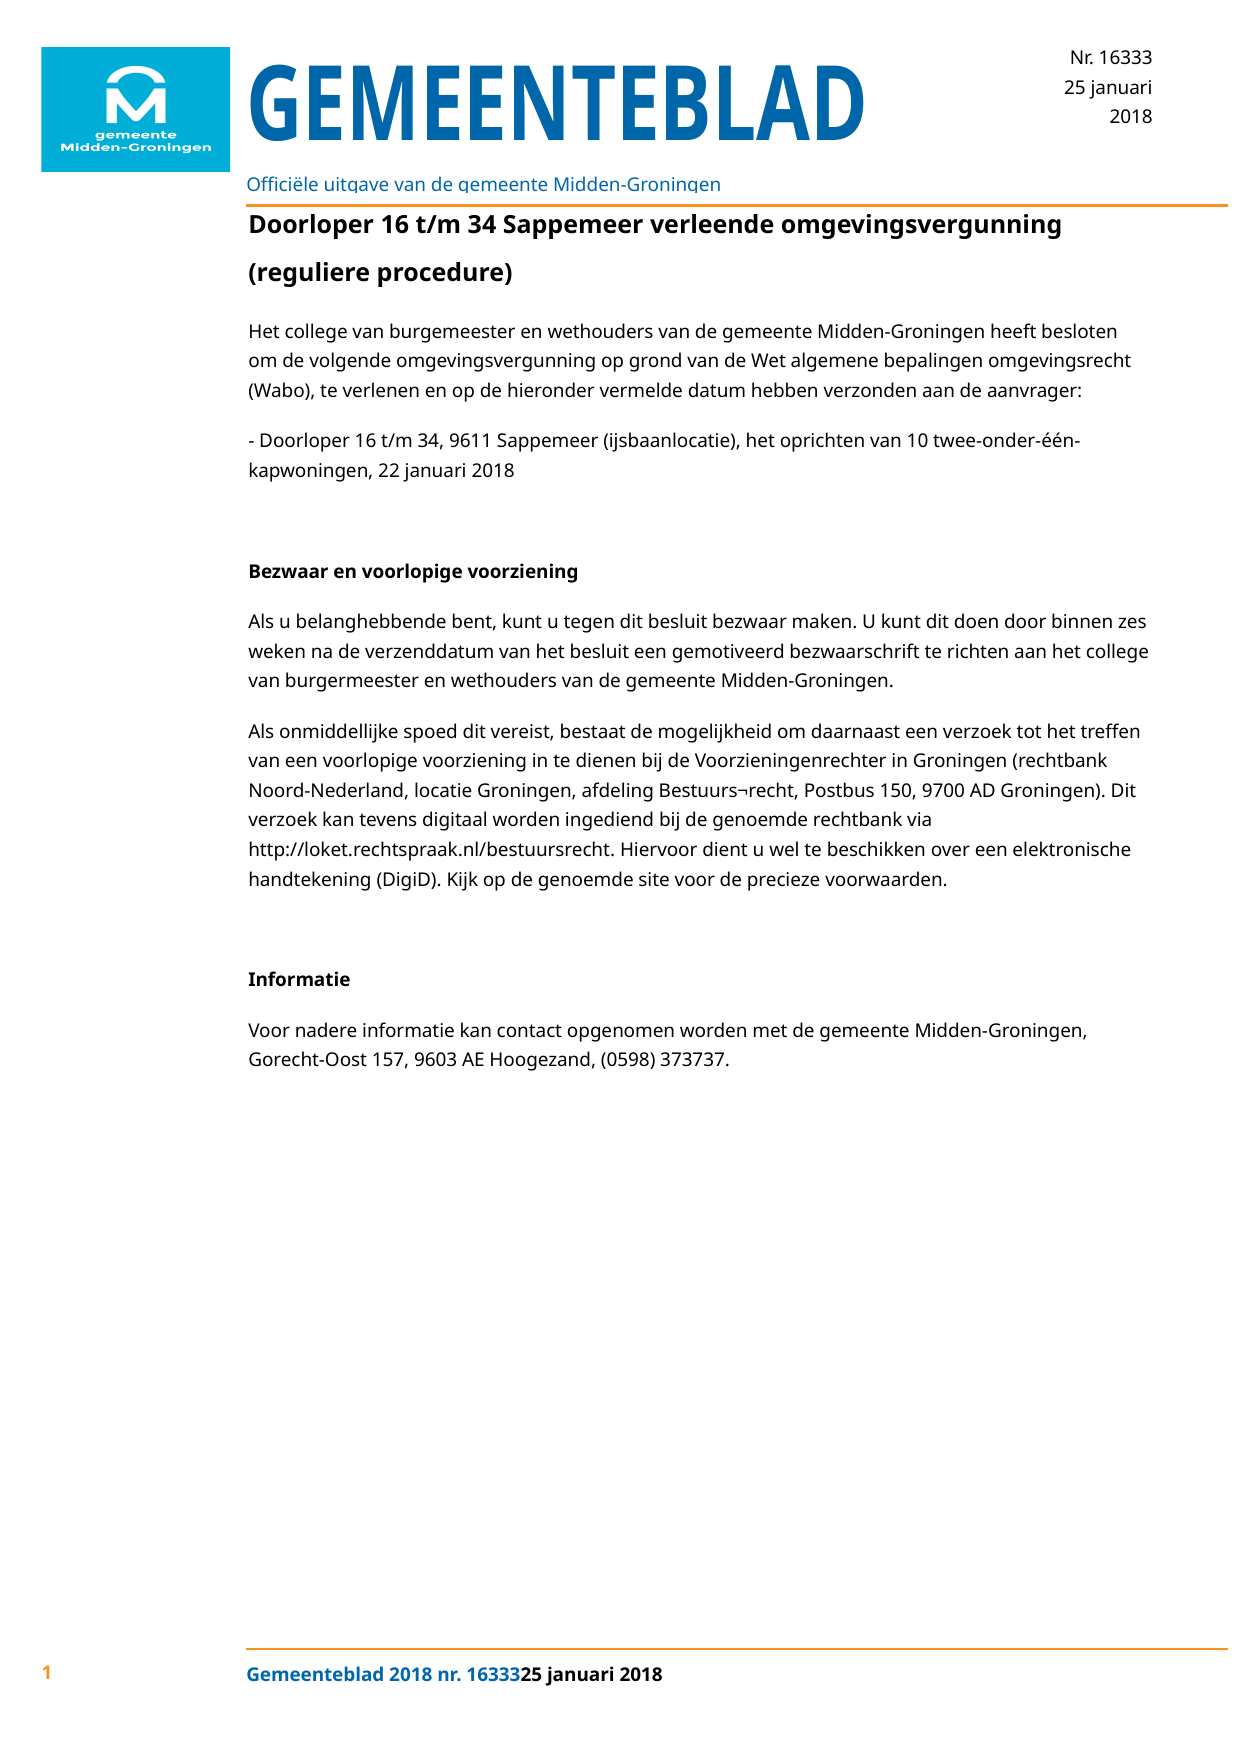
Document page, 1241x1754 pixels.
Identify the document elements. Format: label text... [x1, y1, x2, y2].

picture [184, 146, 190, 153]
text Het college van burgemeester en wethouders van de gemeente Midden-Groningen heeft besloten om de volgende omgevingsvergunning op grond van de Wet algemene bepalingen omgevingsrecht (Wabo), te verlenen en op de hieronder vermelde datum hebben verzonden aan de aanvrager: [248, 318, 1152, 403]
text Informatie [248, 967, 1152, 992]
picture [108, 66, 164, 82]
text Bezwaar en voorlopige voorziening [248, 558, 1152, 584]
text Als u belanghebbende bent, kunt u tegen dit besluit bezwaar maken. U kunt dit doen door binnen zes weken na de verzenddatum van het besluit een gemotiveerd bezwaarschrift te richten aan het college van burgermeester en wethouders van de gemeente Midden-Groningen. [248, 608, 1152, 693]
text Doorloper 16 t/m 34 Sappemeer verleende omgevingsvergunning (reguliere procedure) [248, 207, 1152, 288]
picture [107, 89, 165, 122]
text Voor nadere informatie kan contact opgenomen worden met de gemeente Midden-Groningen, Gorecht-Oost 157, 9603 AE Hoogezand, (0598) 373737. [248, 1017, 1152, 1072]
text Als onmiddellijke spoed dit vereist, bestaat de mogelijkheid om daarnaast een verzoek tot het treffen van een voorlopige voorziening in te dienen bij de Voorzieningenrechter in Groningen (rechtbank Noord-Nederland, locatie Groningen, afdeling Bestuurs¬recht, Postbus 150, 9700 AD Groningen). Dit verzoek kan tevens digitaal worden ingediend bij de genoemde rechtbank via http://loket.rechtspraak.nl/bestuursrecht. Hiervoor dient u wel te beschikken over een elektronische handtekening (DigiD). Kijk op de genoemde site voor de precieze voorwaarden. [248, 718, 1152, 892]
text - Doorloper 16 t/m 34, 9611 Sappemeer (ijsbaanlocatie), het oprichten van 10 twee-onder-één-kapwoningen, 22 januari 2018 [248, 427, 1152, 483]
